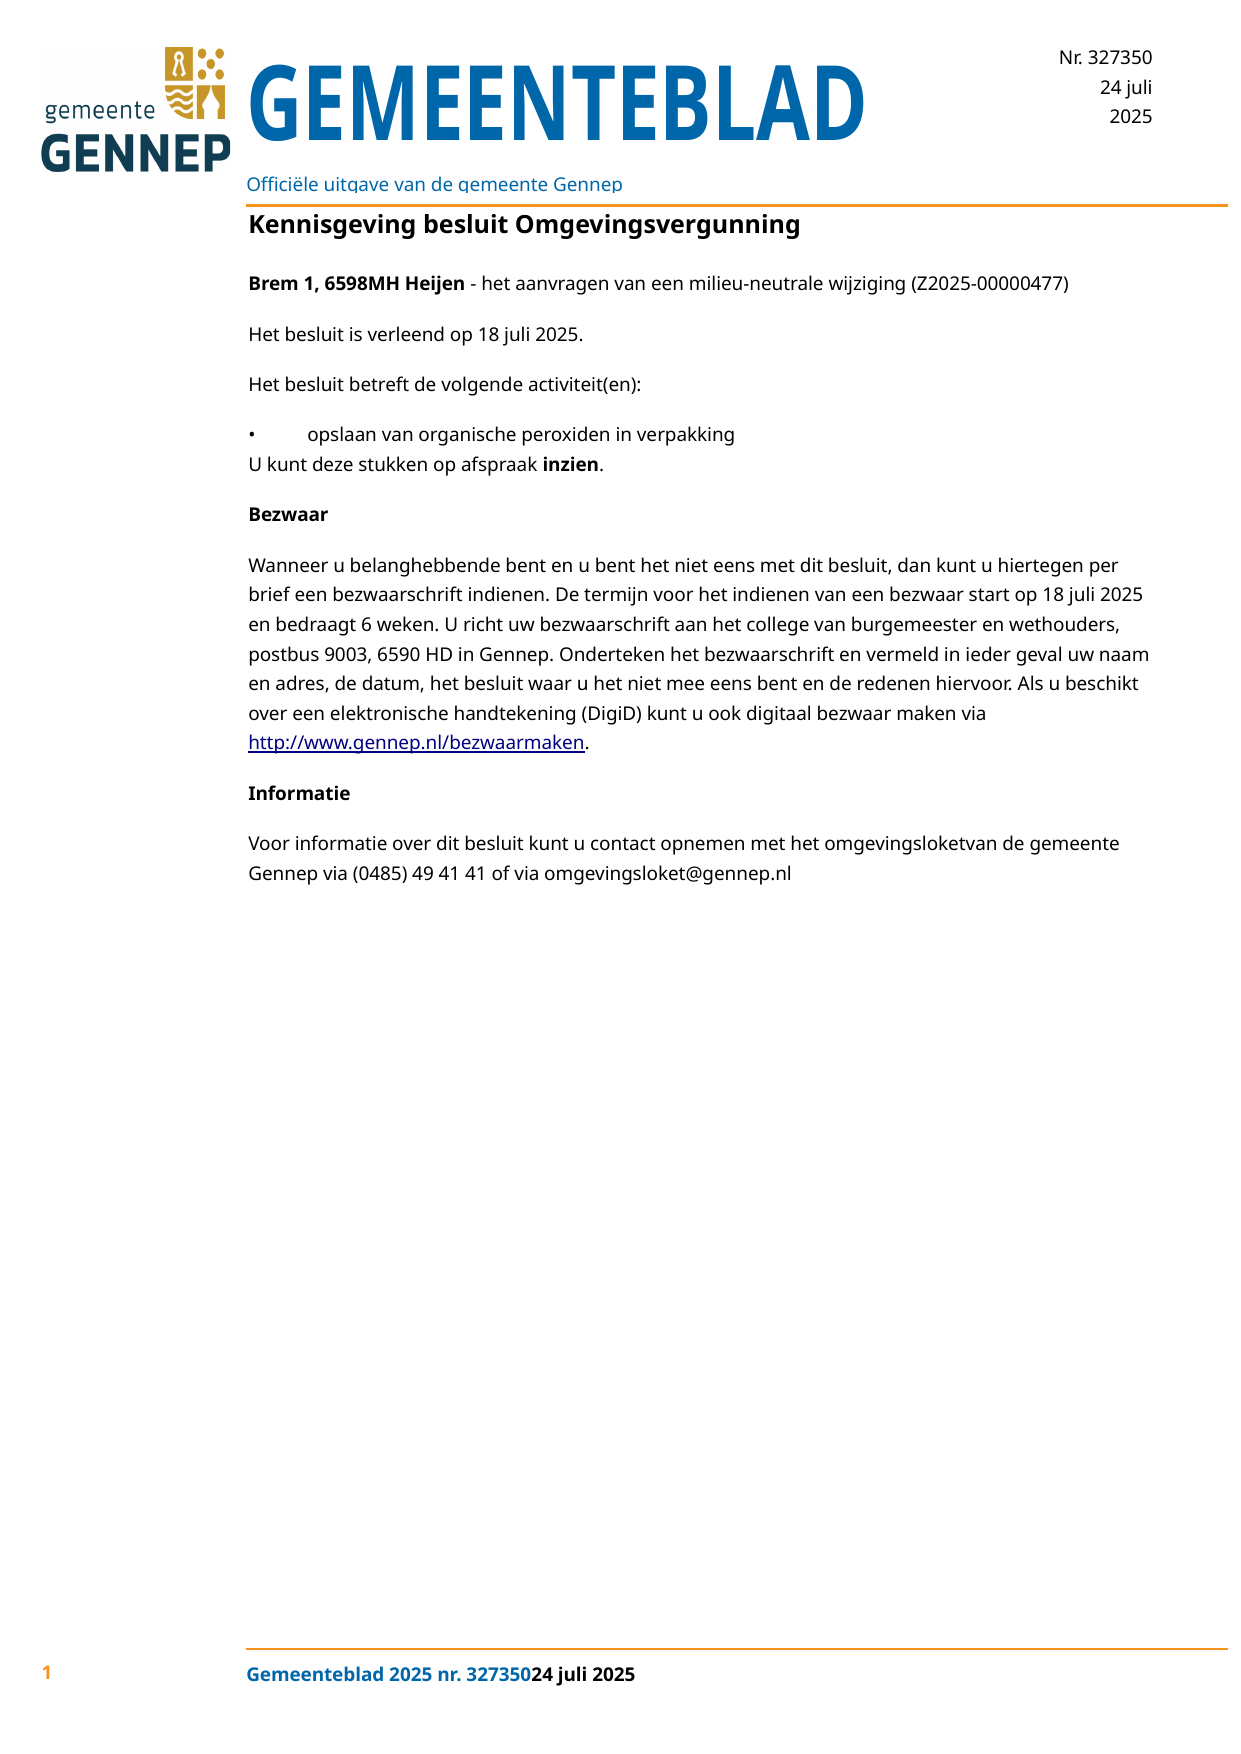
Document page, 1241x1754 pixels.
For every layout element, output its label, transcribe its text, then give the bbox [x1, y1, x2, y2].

text Het besluit betreft de volgende activiteit(en): [248, 371, 1152, 397]
text Het besluit is verleend op 18 juli 2025. [248, 321, 1152, 346]
text Wanneer u belanghebbende bent en u bent het niet eens met dit besluit, dan kunt u hiertegen per brief een bezwaarschrift indienen. De termijn voor het indienen van een bezwaar start op 18 juli 2025 en bedraagt 6 weken. U richt uw bezwaarschrift aan het college van burgemeester en wethouders, postbus 9003, 6590 HD in Gennep. Onderteken het bezwaarschrift en vermeld in ieder geval uw naam en adres, de datum, het besluit waar u het niet mee eens bent en de redenen hiervoor. Als u beschikt over een elektronische handtekening (DigiD) kunt u ook digitaal bezwaar maken via http://www.gennep.nl/bezwaarmaken. [248, 552, 1152, 755]
text Voor informatie over dit besluit kunt u contact opnemen met het omgevingsloketvan de gemeente Gennep via (0485) 49 41 41 of via omgevingsloket@gennep.nl [248, 830, 1152, 886]
text Bezwaar [248, 502, 1152, 527]
picture [41, 47, 231, 172]
list opslaan van organische peroxiden in verpakking [248, 422, 1152, 447]
text Kennisgeving besluit Omgevingsvergunning [248, 207, 1152, 241]
text U kunt deze stukken op afspraak inzien. [248, 451, 1152, 477]
text Informatie [248, 780, 1152, 806]
text Brem 1, 6598MH Heijen - het aanvragen van een milieu-neutrale wijziging (Z2025-00000477) [248, 270, 1152, 296]
